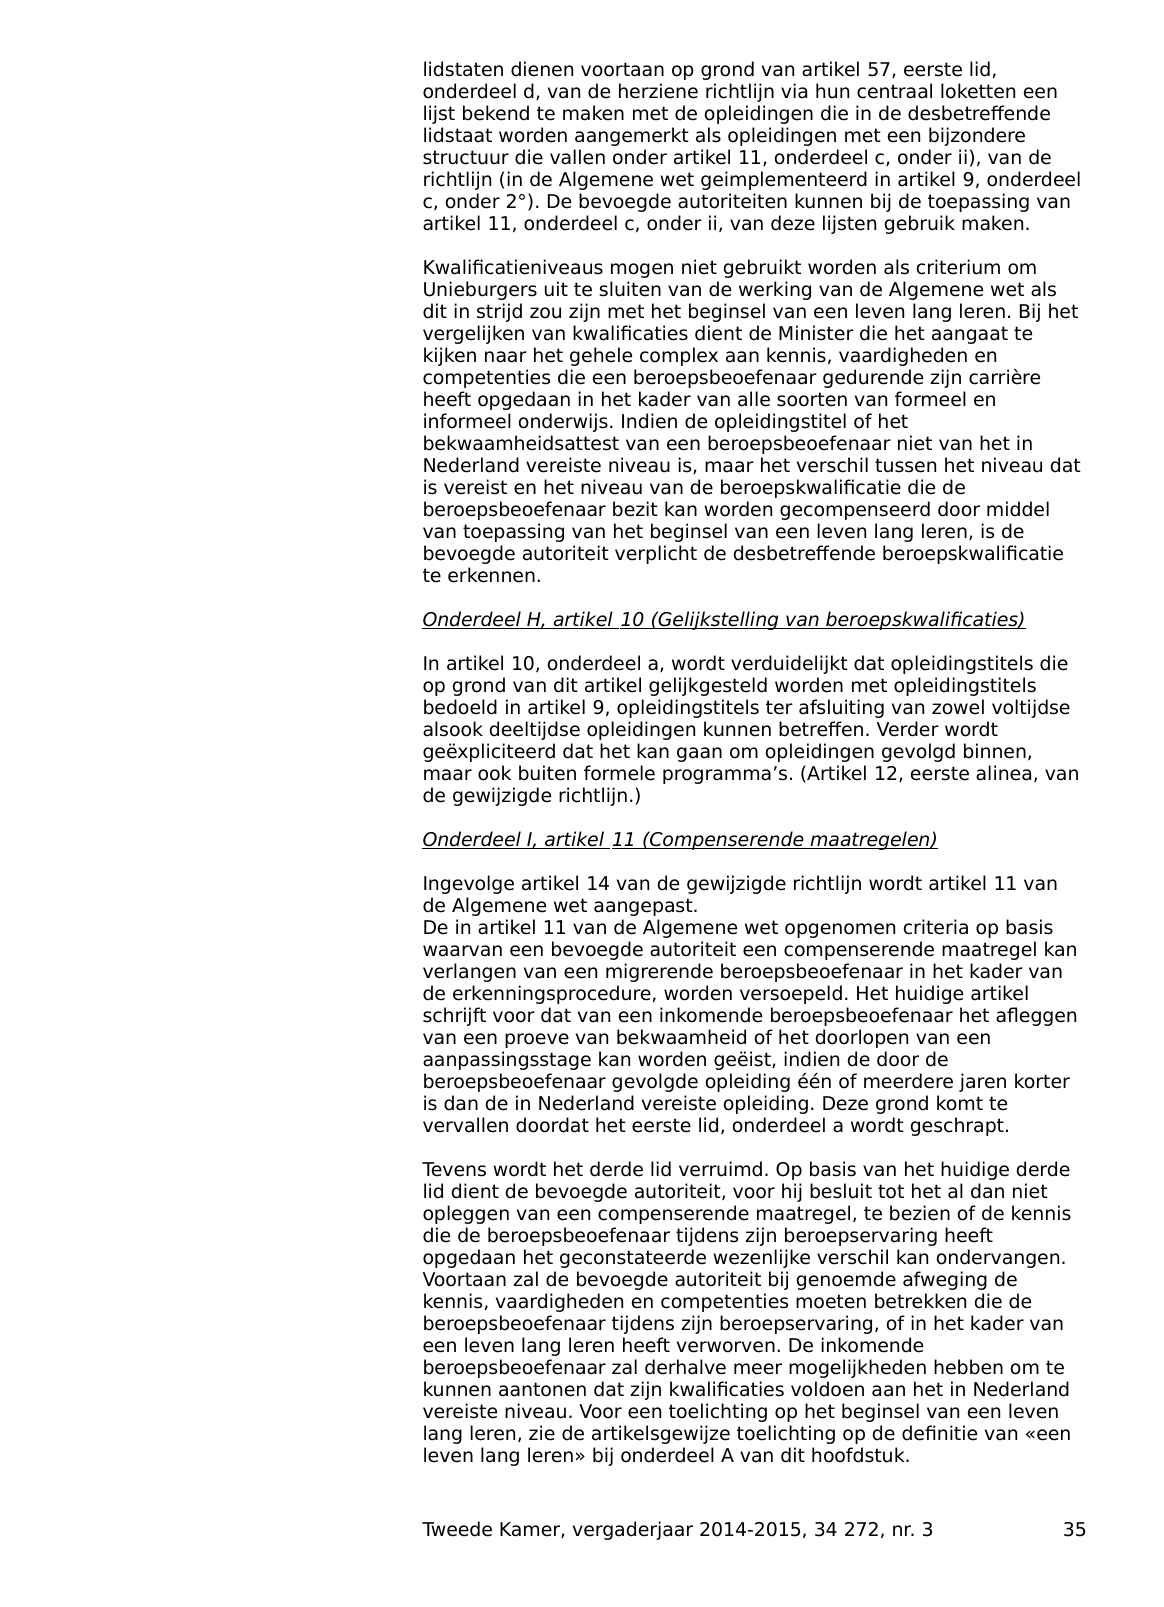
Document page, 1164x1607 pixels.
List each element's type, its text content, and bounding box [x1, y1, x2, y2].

subtitle Onderdeel I, artikel 11 (Compenserende maatregelen) [422, 829, 1087, 851]
text Tevens wordt het derde lid verruimd. Op basis van het huidige derde lid dient de bevoegde autoriteit, voor hij besluit tot het al dan niet opleggen van een compenserende maatregel, te bezien of de kennis die de beroepsbeoefenaar tijdens zijn beroepservaring heeft opgedaan het geconstateerde wezenlijke verschil kan ondervangen. Voortaan zal de bevoegde autoriteit bij genoemde afweging de kennis, vaardigheden en competenties moeten betrekken die de beroepsbeoefenaar tijdens zijn beroepservaring, of in het kader van een leven lang leren heeft verworven. De inkomende beroepsbeoefenaar zal derhalve meer mogelijkheden hebben om te kunnen aantonen dat zijn kwalificaties voldoen aan het in Nederland vereiste niveau. Voor een toelichting op het beginsel van een leven lang leren, zie de artikelsgewijze toelichting op de definitie van «een leven lang leren» bij onderdeel A van dit hoofdstuk. [422, 1159, 1087, 1467]
text Ingevolge artikel 14 van de gewijzigde richtlijn wordt artikel 11 van de Algemene wet aangepast. [422, 873, 1087, 917]
text In artikel 10, onderdeel a, wordt verduidelijkt dat opleidingstitels die op grond van dit artikel gelijkgesteld worden met opleidingstitels bedoeld in artikel 9, opleidingstitels ter afsluiting van zowel voltijdse alsook deeltijdse opleidingen kunnen betreffen. Verder wordt geëxpliciteerd dat het kan gaan om opleidingen gevolgd binnen, maar ook buiten formele programma’s. (Artikel 12, eerste alinea, van de gewijzigde richtlijn.) [422, 653, 1087, 807]
text Kwalificatieniveaus mogen niet gebruikt worden als criterium om Unieburgers uit te sluiten van de werking van de Algemene wet als dit in strijd zou zijn met het beginsel van een leven lang leren. Bij het vergelijken van kwalificaties dient de Minister die het aangaat te kijken naar het gehele complex aan kennis, vaardigheden en competenties die een beroepsbeoefenaar gedurende zijn carrière heeft opgedaan in het kader van alle soorten van formeel en informeel onderwijs. Indien de opleidingstitel of het bekwaamheidsattest van een beroepsbeoefenaar niet van het in Nederland vereiste niveau is, maar het verschil tussen het niveau dat is vereist en het niveau van de beroepskwalificatie die de beroepsbeoefenaar bezit kan worden gecompenseerd door middel van toepassing van het beginsel van een leven lang leren, is de bevoegde autoriteit verplicht de desbetreffende beroepskwalificatie te erkennen. [422, 257, 1087, 587]
text lidstaten dienen voortaan op grond van artikel 57, eerste lid, onderdeel d, van de herziene richtlijn via hun centraal loketten een lijst bekend te maken met de opleidingen die in de desbetreffende lidstaat worden aangemerkt als opleidingen met een bijzondere structuur die vallen onder artikel 11, onderdeel c, onder ii), van de richtlijn (in de Algemene wet geimplementeerd in artikel 9, onderdeel c, onder 2°). De bevoegde autoriteiten kunnen bij de toepassing van artikel 11, onderdeel c, onder ii, van deze lijsten gebruik maken. [422, 59, 1087, 235]
subtitle Onderdeel H, artikel 10 (Gelijkstelling van beroepskwalificaties) [422, 609, 1087, 631]
text De in artikel 11 van de Algemene wet opgenomen criteria op basis waarvan een bevoegde autoriteit een compenserende maatregel kan verlangen van een migrerende beroepsbeoefenaar in het kader van de erkenningsprocedure, worden versoepeld. Het huidige artikel schrijft voor dat van een inkomende beroepsbeoefenaar het afleggen van een proeve van bekwaamheid of het doorlopen van een aanpassingsstage kan worden geëist, indien de door de beroepsbeoefenaar gevolgde opleiding één of meerdere jaren korter is dan de in Nederland vereiste opleiding. Deze grond komt te vervallen doordat het eerste lid, onderdeel a wordt geschrapt. [422, 917, 1087, 1137]
